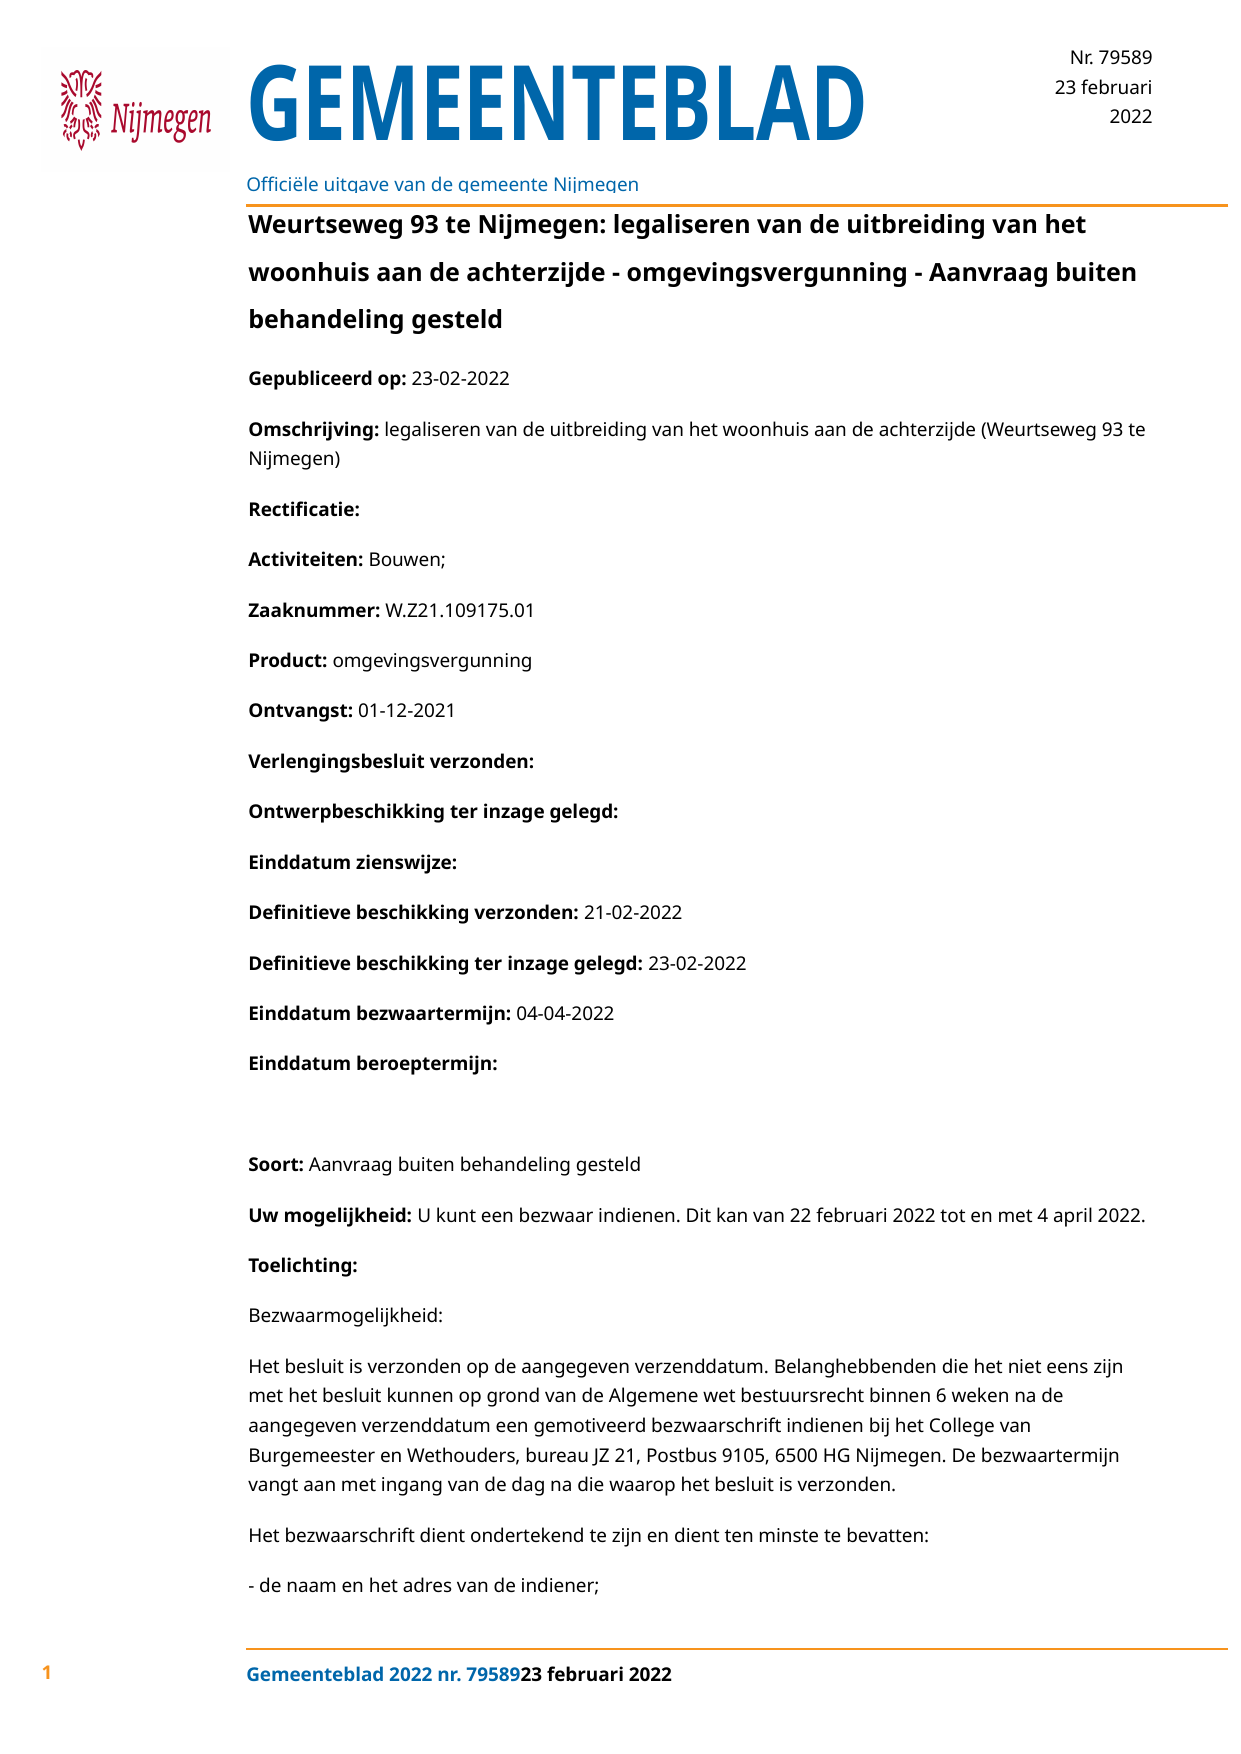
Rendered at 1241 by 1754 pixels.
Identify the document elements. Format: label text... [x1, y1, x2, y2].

text Verlengingsbesluit verzonden: [248, 748, 1152, 774]
picture [41, 47, 231, 172]
text Bezwaarmogelijkheid: [248, 1303, 1152, 1328]
text Weurtseweg 93 te Nijmegen: legaliseren van de uitbreiding van het woonhuis aan de achterzijde - omgevingsvergunning - Aanvraag buiten behandeling gesteld [248, 207, 1152, 336]
text Einddatum bezwaartermijn: 04-04-2022 [248, 1000, 1152, 1026]
text Activiteiten: Bouwen; [248, 546, 1152, 572]
text Einddatum zienswijze: [248, 849, 1152, 874]
text Definitieve beschikking verzonden: 21-02-2022 [248, 899, 1152, 925]
text Ontwerpbeschikking ter inzage gelegd: [248, 798, 1152, 824]
text Gepubliceerd op: 23-02-2022 [248, 366, 1152, 391]
text Toelichting: [248, 1252, 1152, 1278]
text Product: omgevingsvergunning [248, 647, 1152, 673]
text Rectificatie: [248, 496, 1152, 522]
text Omschrijving: legaliseren van de uitbreiding van het woonhuis aan de achterzijde (Weurtseweg 93 te Nijmegen) [248, 416, 1152, 471]
text Uw mogelijkheid: U kunt een bezwaar indienen. Dit kan van 22 februari 2022 tot en met 4 april 2022. [248, 1202, 1152, 1227]
text Definitieve beschikking ter inzage gelegd: 23-02-2022 [248, 950, 1152, 975]
text Ontvangst: 01-12-2021 [248, 698, 1152, 723]
text Einddatum beroeptermijn: [248, 1051, 1152, 1076]
text Zaaknummer: W.Z21.109175.01 [248, 597, 1152, 622]
text Het besluit is verzonden op de aangegeven verzenddatum. Belanghebbenden die het niet eens zijn met het besluit kunnen op grond van de Algemene wet bestuursrecht binnen 6 weken na de aangegeven verzenddatum een gemotiveerd bezwaarschrift indienen bij het College van Burgemeester en Wethouders, bureau JZ 21, Postbus 9105, 6500 HG Nijmegen. De bezwaartermijn vangt aan met ingang van de dag na die waarop het besluit is verzonden. [248, 1353, 1152, 1497]
text - de naam en het adres van de indiener; [248, 1572, 1152, 1598]
text Soort: Aanvraag buiten behandeling gesteld [248, 1151, 1152, 1177]
text Het bezwaarschrift dient ondertekend te zijn en dient ten minste te bevatten: [248, 1522, 1152, 1547]
